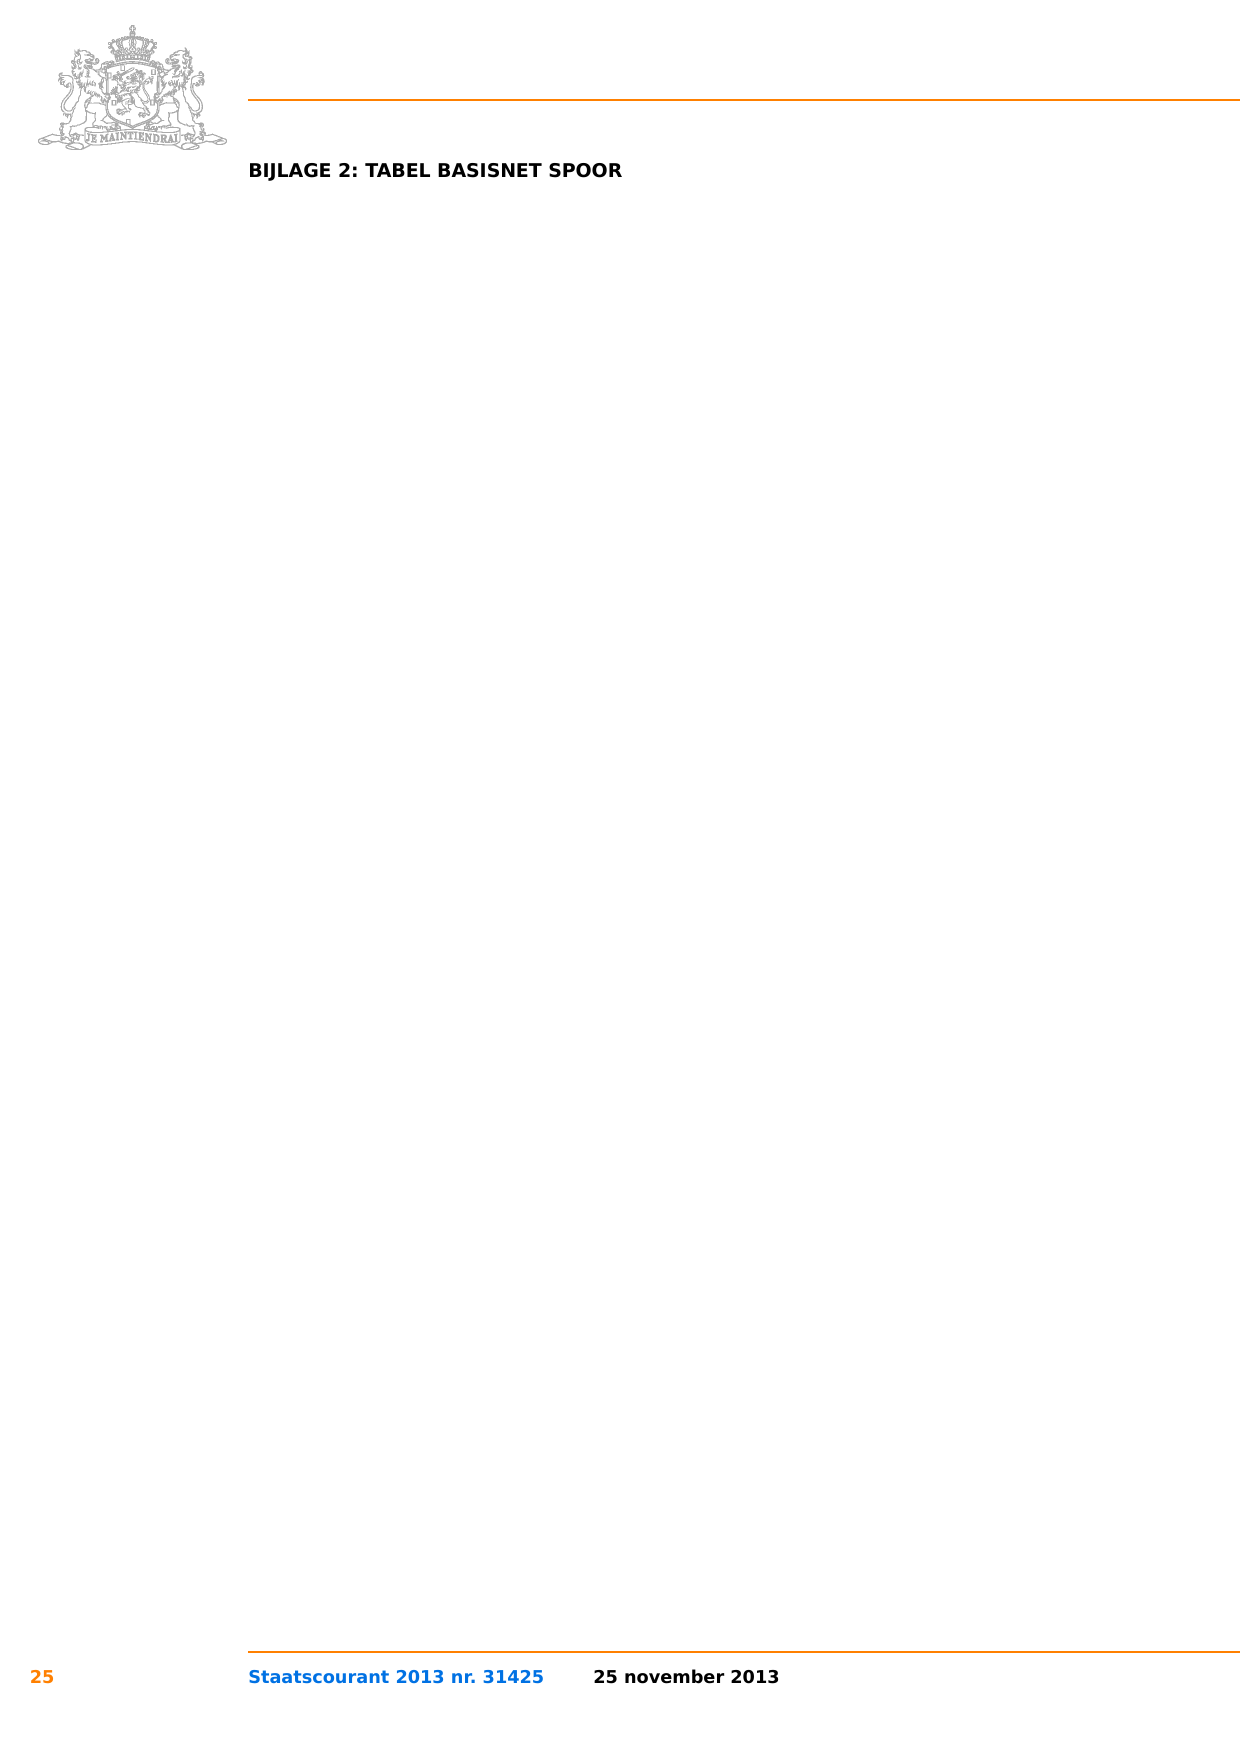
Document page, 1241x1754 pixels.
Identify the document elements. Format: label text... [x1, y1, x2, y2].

subtitle BIJLAGE 2: TABEL BASISNET SPOOR [248, 160, 1163, 182]
picture [38, 25, 227, 150]
